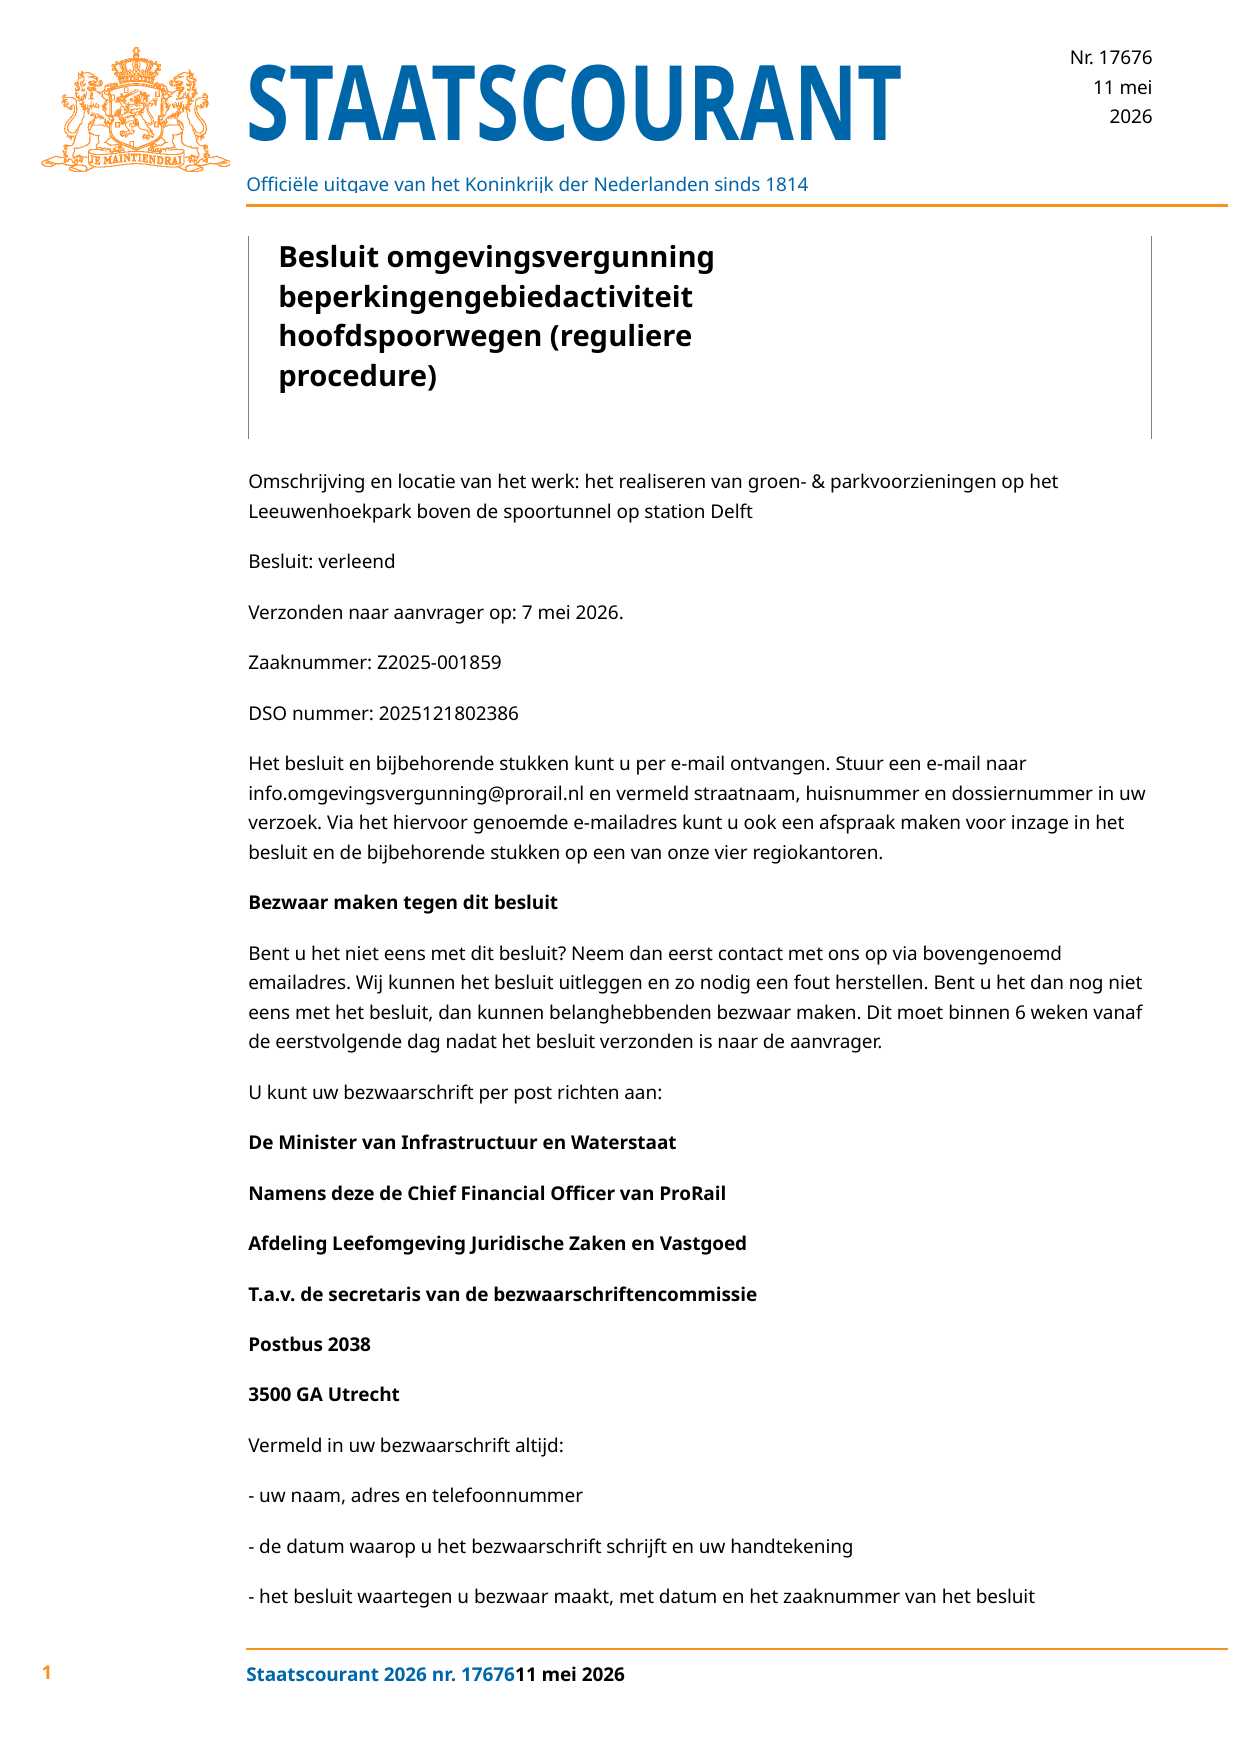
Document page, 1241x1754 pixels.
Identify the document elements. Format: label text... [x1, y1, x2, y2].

text Bent u het niet eens met dit besluit? Neem dan eerst contact met ons op via bovengenoemd emailadres. Wij kunnen het besluit uitleggen en zo nodig een fout herstellen. Bent u het dan nog niet eens met het besluit, dan kunnen belanghebbenden bezwaar maken. Dit moet binnen 6 weken vanaf de eerstvolgende dag nadat het besluit verzonden is naar de aanvrager. [248, 940, 1152, 1054]
text T.a.v. de secretaris van de bezwaarschriftencommissie [248, 1281, 1152, 1306]
text De Minister van Infrastructuur en Waterstaat [248, 1129, 1152, 1155]
table_header [850, 236, 912, 413]
text - de datum waarop u het bezwaarschrift schrijft en uw handtekening [248, 1533, 1152, 1558]
text Bezwaar maken tegen dit besluit [248, 889, 1152, 915]
text - uw naam, adres en telefoonnummer [248, 1482, 1152, 1508]
text U kunt uw bezwaarschrift per post richten aan: [248, 1079, 1152, 1105]
picture [912, 236, 1090, 414]
text Verzonden naar aanvrager op: 7 mei 2026. [248, 599, 1152, 625]
text 3500 GA Utrecht [248, 1382, 1152, 1407]
text Besluit: verleend [248, 549, 1152, 574]
text Namens deze de Chief Financial Officer van ProRail [248, 1180, 1152, 1206]
text DSO nummer: 2025121802386 [248, 700, 1152, 726]
table_header Besluit omgevingsvergunning beperkingengebiedactiviteit hoofdspoorwegen (reguliere procedure) [249, 236, 850, 439]
picture [41, 47, 231, 172]
text - het besluit waartegen u bezwaar maakt, met datum en het zaaknummer van het besluit [248, 1583, 1152, 1609]
text Het besluit en bijbehorende stukken kunt u per e-mail ontvangen. Stuur een e-mail naar info.omgevingsvergunning@prorail.nl en vermeld straatnaam, huisnummer en dossiernummer in uw verzoek. Via het hiervoor genoemde e-mailadres kunt u ook een afspraak maken voor inzage in het besluit en de bijbehorende stukken op een van onze vier regiokantoren. [248, 750, 1152, 865]
text Omschrijving en locatie van het werk: het realiseren van groen- & parkvoorzieningen op het Leeuwenhoekpark boven de spoortunnel op station Delft [248, 469, 1152, 524]
table_header [1090, 236, 1151, 413]
text Zaaknummer: Z2025-001859 [248, 649, 1152, 675]
text Postbus 2038 [248, 1331, 1152, 1357]
table_header [850, 414, 1151, 439]
text Afdeling Leefomgeving Juridische Zaken en Vastgoed [248, 1230, 1152, 1256]
text Vermeld in uw bezwaarschrift altijd: [248, 1432, 1152, 1458]
